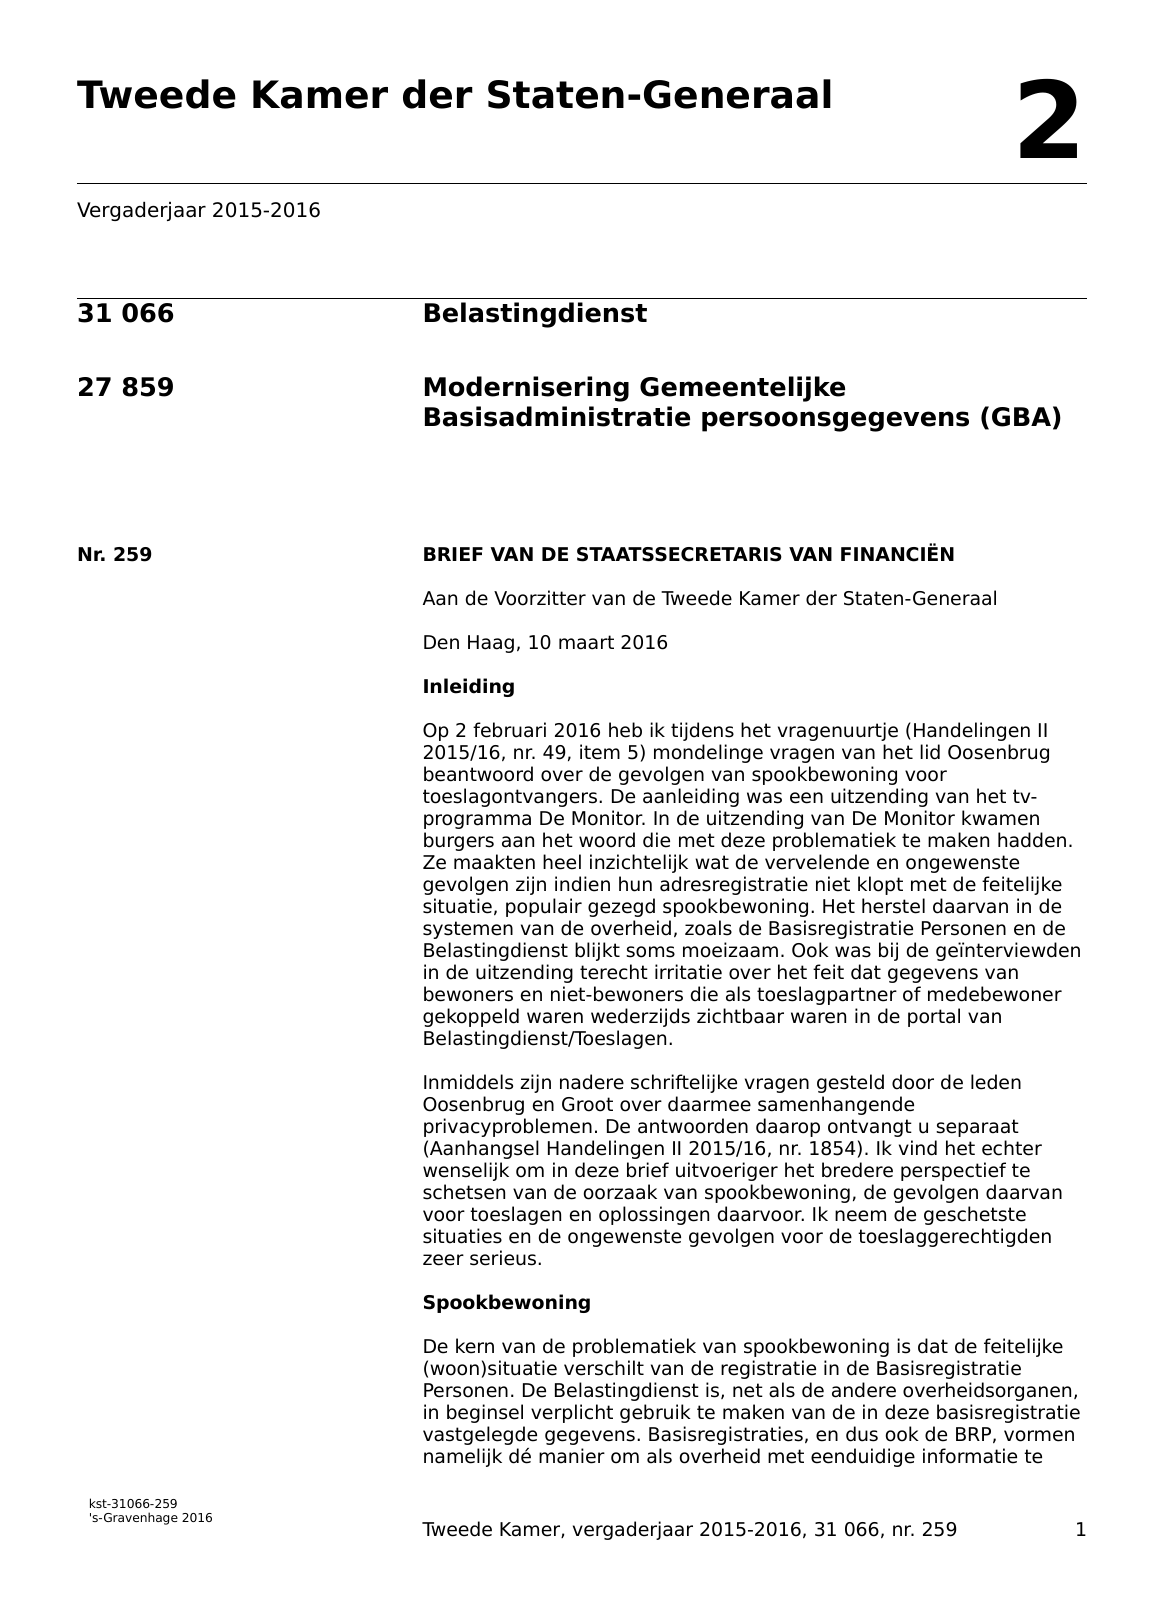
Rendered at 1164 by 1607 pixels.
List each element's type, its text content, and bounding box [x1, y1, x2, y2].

subtitle Inleiding [422, 676, 1087, 698]
text Op 2 februari 2016 heb ik tijdens het vragenuurtje (Handelingen II 2015/16, nr. 49, item 5) mondelinge vragen van het lid Oosenbrug beantwoord over de gevolgen van spookbewoning voor toeslagontvangers. De aanleiding was een uitzending van het tv-programma De Monitor. In de uitzending van De Monitor kwamen burgers aan het woord die met deze problematiek te maken hadden. Ze maakten heel inzichtelijk wat de vervelende en ongewenste gevolgen zijn indien hun adresregistratie niet klopt met de feitelijke situatie, populair gezegd spookbewoning. Het herstel daarvan in de systemen van de overheid, zoals de Basisregistratie Personen en de Belastingdienst blijkt soms moeizaam. Ook was bij de geïnterviewden in de uitzending terecht irritatie over het feit dat gegevens van bewoners en niet-bewoners die als toeslagpartner of medebewoner gekoppeld waren wederzijds zichtbaar waren in de portal van Belastingdienst/Toeslagen. [422, 720, 1087, 1050]
text Den Haag, 10 maart 2016 [422, 632, 1087, 654]
text De kern van de problematiek van spookbewoning is dat de feitelijke (woon)situatie verschilt van de registratie in de Basisregistratie Personen. De Belastingdienst is, net als de andere overheidsorganen, in beginsel verplicht gebruik te maken van de in deze basisregistratie vastgelegde gegevens. Basisregistraties, en dus ook de BRP, vormen namelijk dé manier om als overheid met eenduidige informatie te [422, 1336, 1087, 1468]
text Aan de Voorzitter van de Tweede Kamer der Staten-Generaal [422, 588, 1087, 609]
table_header Tweede Kamer der Staten-Generaal [77, 59, 886, 183]
table_header 2 [886, 59, 1087, 183]
text kst-31066-259 [88, 1497, 323, 1511]
text Inmiddels zijn nadere schriftelijke vragen gesteld door de leden Oosenbrug en Groot over daarmee samenhangende privacyproblemen. De antwoorden daarop ontvangt u separaat (Aanhangsel Handelingen II 2015/16, nr. 1854). Ik vind het echter wenselijk om in deze brief uitvoeriger het bredere perspectief te schetsen van de oorzaak van spookbewoning, de gevolgen daarvan voor toeslagen en oplossingen daarvoor. Ik neem de geschetste situaties en de ongewenste gevolgen voor de toeslaggerechtigden zeer serieus. [422, 1072, 1087, 1270]
subtitle Nr. 259 BRIEF VAN DE STAATSSECRETARIS VAN FINANCIËN [77, 543, 1087, 565]
subtitle 27 859 Modernisering Gemeentelijke Basisadministratie persoonsgegevens (GBA) [77, 373, 1087, 432]
table_cell Vergaderjaar 2015-2016 [77, 184, 1087, 298]
text 's-Gravenhage 2016 [88, 1511, 323, 1525]
subtitle 31 066 Belastingdienst [77, 299, 1087, 329]
subtitle Spookbewoning [422, 1292, 1087, 1314]
